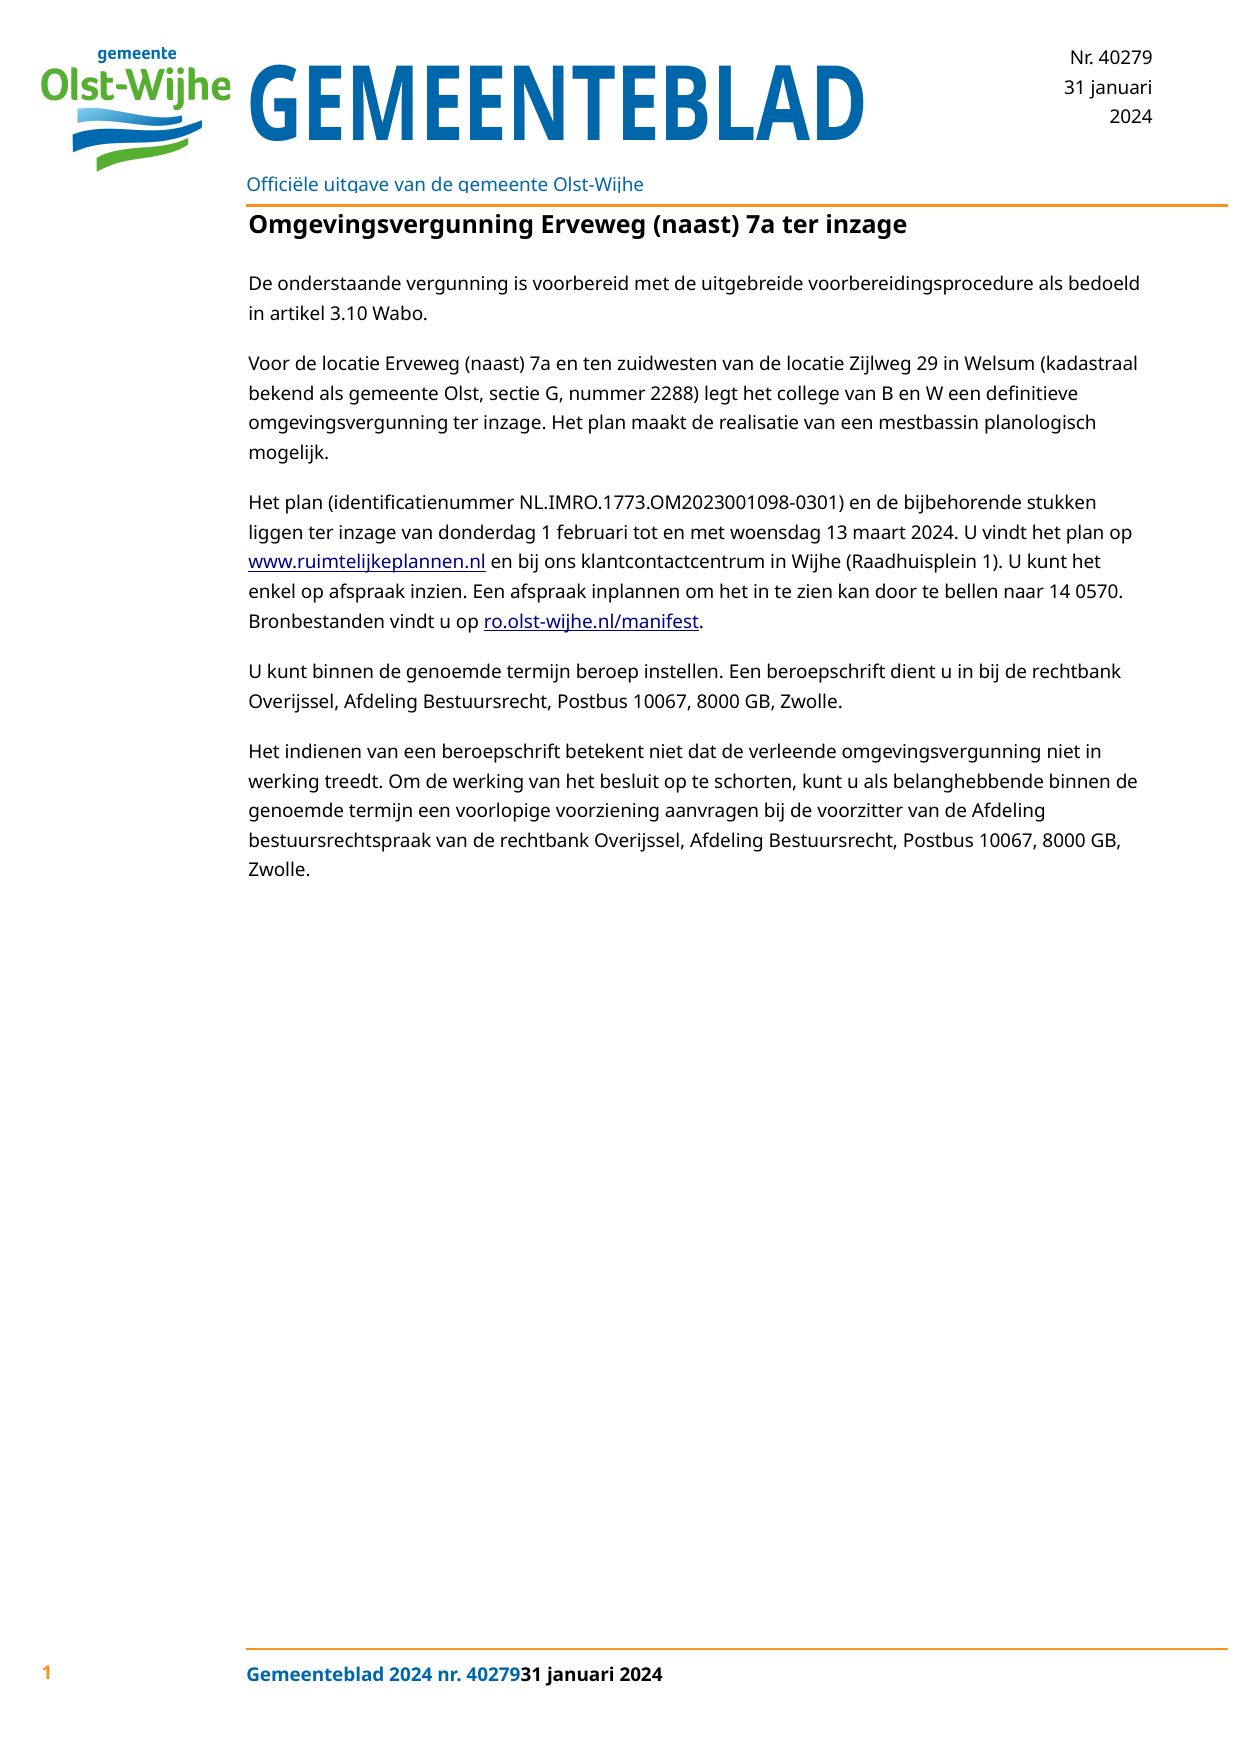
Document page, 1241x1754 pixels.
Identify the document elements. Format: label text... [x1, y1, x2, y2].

text Voor de locatie Erveweg (naast) 7a en ten zuidwesten van de locatie Zijlweg 29 in Welsum (kadastraal bekend als gemeente Olst, sectie G, nummer 2288) legt het college van B en W een definitieve omgevingsvergunning ter inzage. Het plan maakt de realisatie van een mestbassin planologisch mogelijk. [248, 350, 1152, 465]
text De onderstaande vergunning is voorbereid met de uitgebreide voorbereidingsprocedure als bedoeld in artikel 3.10 Wabo. [248, 270, 1152, 326]
text U kunt binnen de genoemde termijn beroep instellen. Een beroepschrift dient u in bij de rechtbank Overijssel, Afdeling Bestuursrecht, Postbus 10067, 8000 GB, Zwolle. [248, 658, 1152, 713]
text Omgevingsvergunning Erveweg (naast) 7a ter inzage [248, 207, 1152, 241]
picture [41, 47, 231, 172]
text Het plan (identificatienummer NL.IMRO.1773.OM2023001098-0301) en de bijbehorende stukken liggen ter inzage van donderdag 1 februari tot en met woensdag 13 maart 2024. U vindt het plan op www.ruimtelijkeplannen.nl en bij ons klantcontactcentrum in Wijhe (Raadhuisplein 1). U kunt het enkel op afspraak inzien. Een afspraak inplannen om het in te zien kan door te bellen naar 14 0570. Bronbestanden vindt u op ro.olst-wijhe.nl/manifest. [248, 489, 1152, 633]
text Het indienen van een beroepschrift betekent niet dat de verleende omgevingsvergunning niet in werking treedt. Om de werking van het besluit op te schorten, kunt u als belanghebbende binnen de genoemde termijn een voorlopige voorziening aanvragen bij de voorzitter van de Afdeling bestuursrechtspraak van de rechtbank Overijssel, Afdeling Bestuursrecht, Postbus 10067, 8000 GB, Zwolle. [248, 738, 1152, 882]
